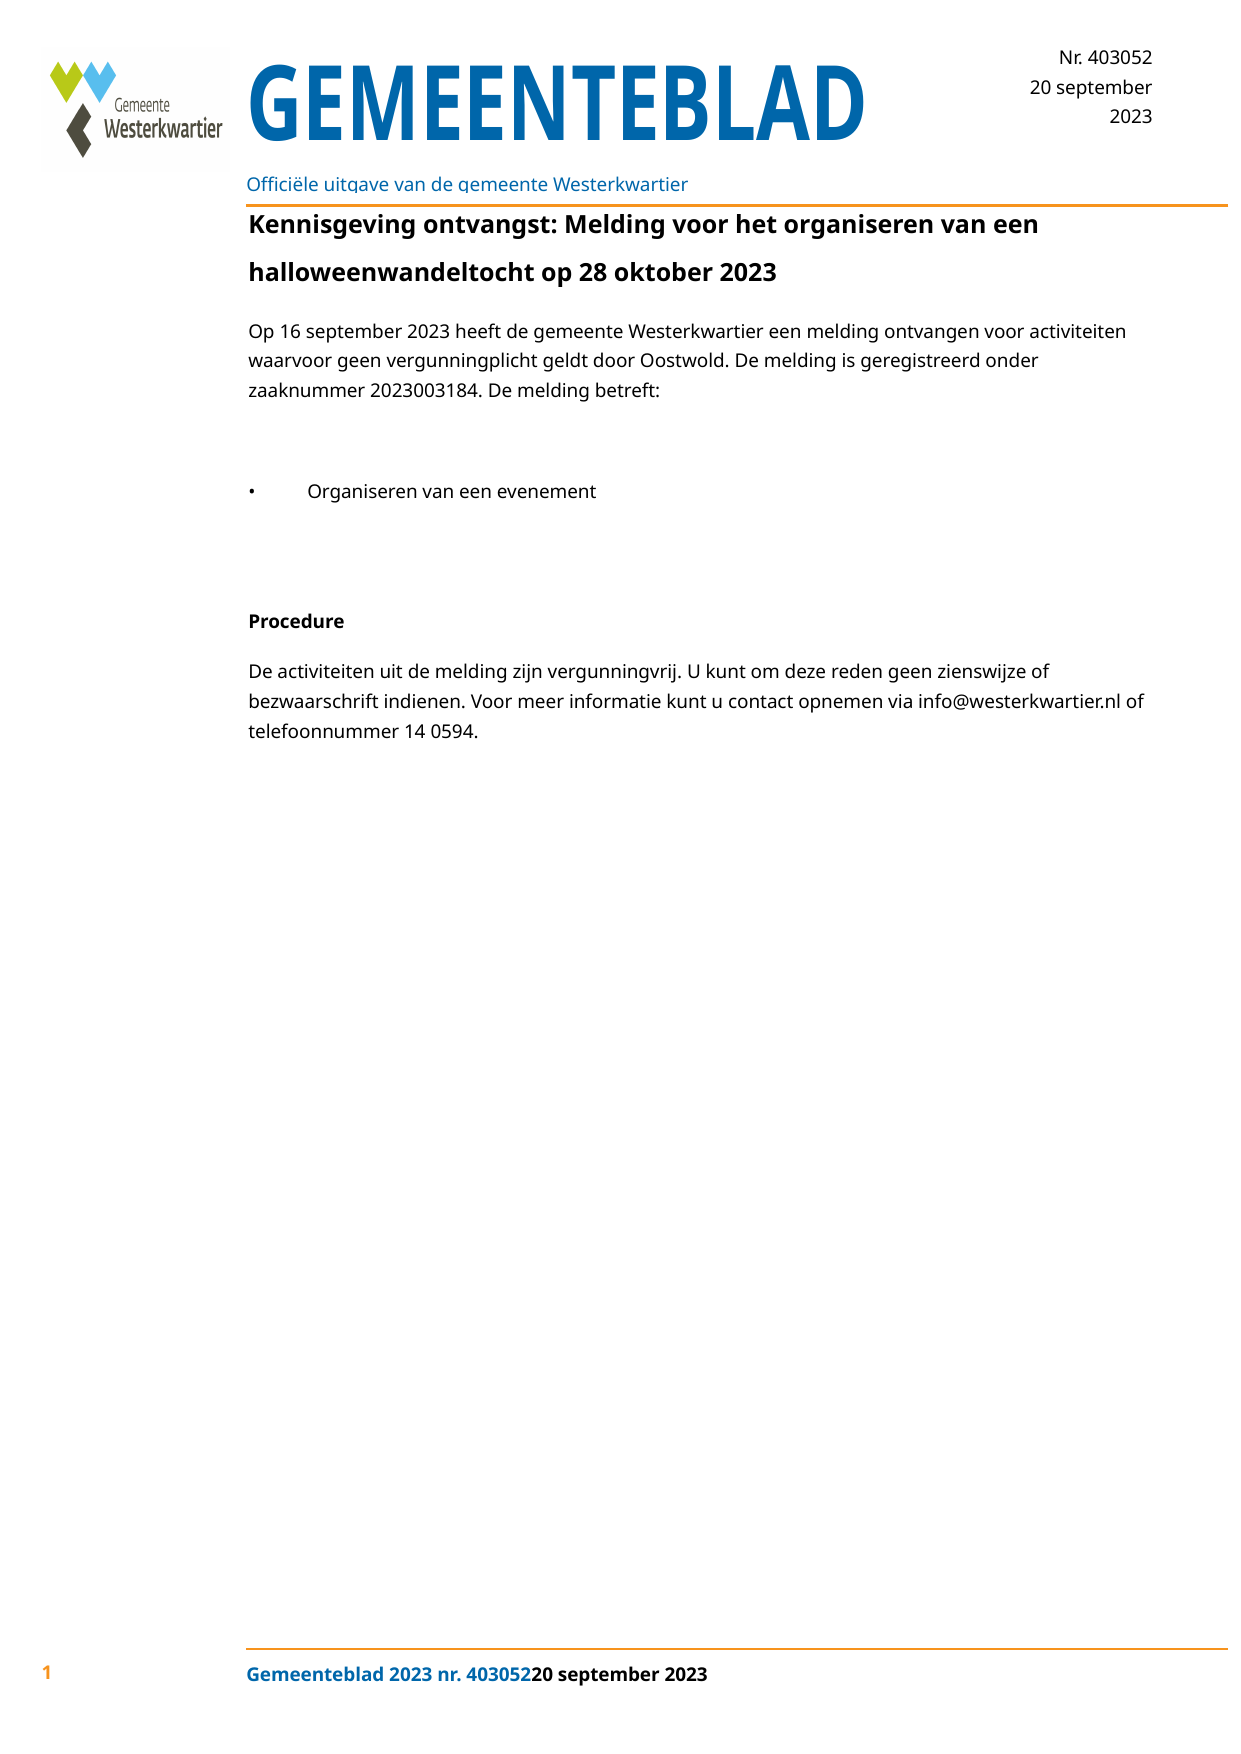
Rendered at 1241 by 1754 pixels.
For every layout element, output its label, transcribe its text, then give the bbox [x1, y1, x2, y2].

text Kennisgeving ontvangst: Melding voor het organiseren van een halloweenwandeltocht op 28 oktober 2023 [248, 207, 1152, 288]
text Op 16 september 2023 heeft de gemeente Westerkwartier een melding ontvangen voor activiteiten waarvoor geen vergunningplicht geldt door Oostwold. De melding is geregistreerd onder zaaknummer 2023003184. De melding betreft: [248, 318, 1152, 403]
text Procedure [248, 608, 1152, 634]
list Organiseren van een evenement [248, 478, 1152, 504]
picture [41, 47, 231, 172]
text De activiteiten uit de melding zijn vergunningvrij. U kunt om deze reden geen zienswijze of bezwaarschrift indienen. Voor meer informatie kunt u contact opnemen via info@westerkwartier.nl of telefoonnummer 14 0594. [248, 659, 1152, 744]
